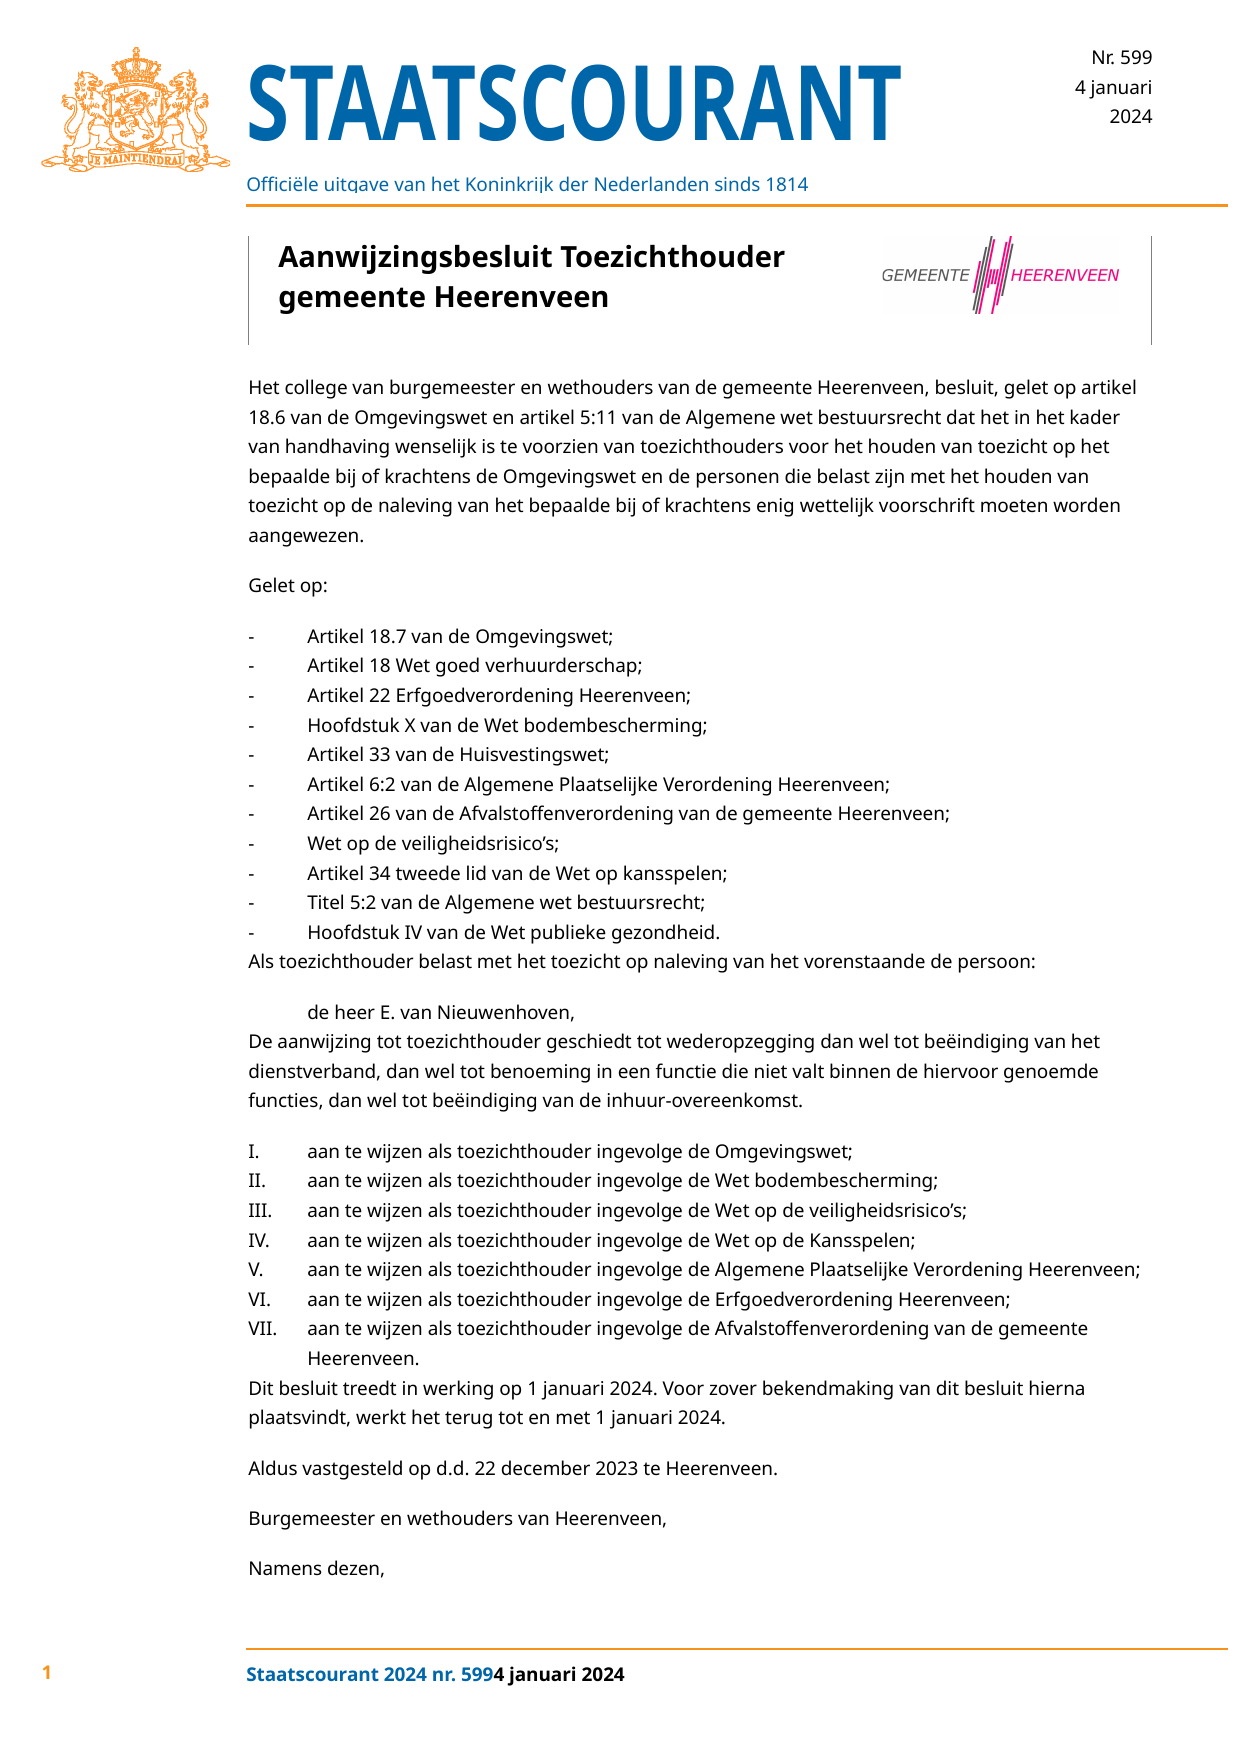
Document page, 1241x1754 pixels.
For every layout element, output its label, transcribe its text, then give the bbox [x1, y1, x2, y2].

list Artikel 22 Erfgoedverordening Heerenveen; [248, 682, 1152, 708]
text De aanwijzing tot toezichthouder geschiedt tot wederopzegging dan wel tot beëindiging van het dienstverband, dan wel tot benoeming in een functie die niet valt binnen de hiervoor genoemde functies, dan wel tot beëindiging van de inhuur-overeenkomst. [248, 1028, 1152, 1113]
table_header Aanwijzingsbesluit Toezichthouder gemeente Heerenveen [249, 236, 850, 345]
list aan te wijzen als toezichthouder ingevolge de Algemene Plaatselijke Verordening Heerenveen; [248, 1256, 1152, 1282]
text Aldus vastgesteld op d.d. 22 december 2023 te Heerenveen. [248, 1455, 1152, 1480]
list aan te wijzen als toezichthouder ingevolge de Wet op de veiligheidsrisico’s; [248, 1197, 1152, 1223]
list aan te wijzen als toezichthouder ingevolge de Wet bodembescherming; [248, 1168, 1152, 1193]
list aan te wijzen als toezichthouder ingevolge de Omgevingswet; [248, 1138, 1152, 1164]
text Gelet op: [248, 573, 1152, 598]
list aan te wijzen als toezichthouder ingevolge de Wet op de Kansspelen; [248, 1227, 1152, 1252]
picture [882, 236, 1119, 314]
text Burgemeester en wethouders van Heerenveen, [248, 1505, 1152, 1531]
list Hoofdstuk X van de Wet bodembescherming; [248, 712, 1152, 737]
list aan te wijzen als toezichthouder ingevolge de Afvalstoffenverordening van de gemeente Heerenveen. [248, 1316, 1152, 1371]
picture [41, 47, 231, 172]
list Hoofdstuk IV van de Wet publieke gezondheid. [248, 919, 1152, 944]
list de heer E. van Nieuwenhoven, [248, 999, 1152, 1024]
text Als toezichthouder belast met het toezicht op naleving van het vorenstaande de persoon: [248, 948, 1152, 974]
list Artikel 6:2 van de Algemene Plaatselijke Verordening Heerenveen; [248, 771, 1152, 797]
text Namens dezen, [248, 1556, 1152, 1581]
text Dit besluit treedt in werking op 1 januari 2024. Voor zover bekendmaking van dit besluit hierna plaatsvindt, werkt het terug tot en met 1 januari 2024. [248, 1375, 1152, 1430]
table_header [850, 236, 1151, 345]
list Wet op de veiligheidsrisico’s; [248, 830, 1152, 856]
text Het college van burgemeester en wethouders van de gemeente Heerenveen, besluit, gelet op artikel 18.6 van de Omgevingswet en artikel 5:11 van de Algemene wet bestuursrecht dat het in het kader van handhaving wenselijk is te voorzien van toezichthouders voor het houden van toezicht op het bepaalde bij of krachtens de Omgevingswet en de personen die belast zijn met het houden van toezicht op de naleving van het bepaalde bij of krachtens enig wettelijk voorschrift moeten worden aangewezen. [248, 374, 1152, 548]
list Artikel 34 tweede lid van de Wet op kansspelen; [248, 860, 1152, 885]
list Artikel 18.7 van de Omgevingswet; [248, 623, 1152, 649]
list Artikel 26 van de Afvalstoffenverordening van de gemeente Heerenveen; [248, 801, 1152, 826]
list aan te wijzen als toezichthouder ingevolge de Erfgoedverordening Heerenveen; [248, 1286, 1152, 1312]
list Titel 5:2 van de Algemene wet bestuursrecht; [248, 889, 1152, 915]
list Artikel 18 Wet goed verhuurderschap; [248, 653, 1152, 678]
list Artikel 33 van de Huisvestingswet; [248, 741, 1152, 767]
